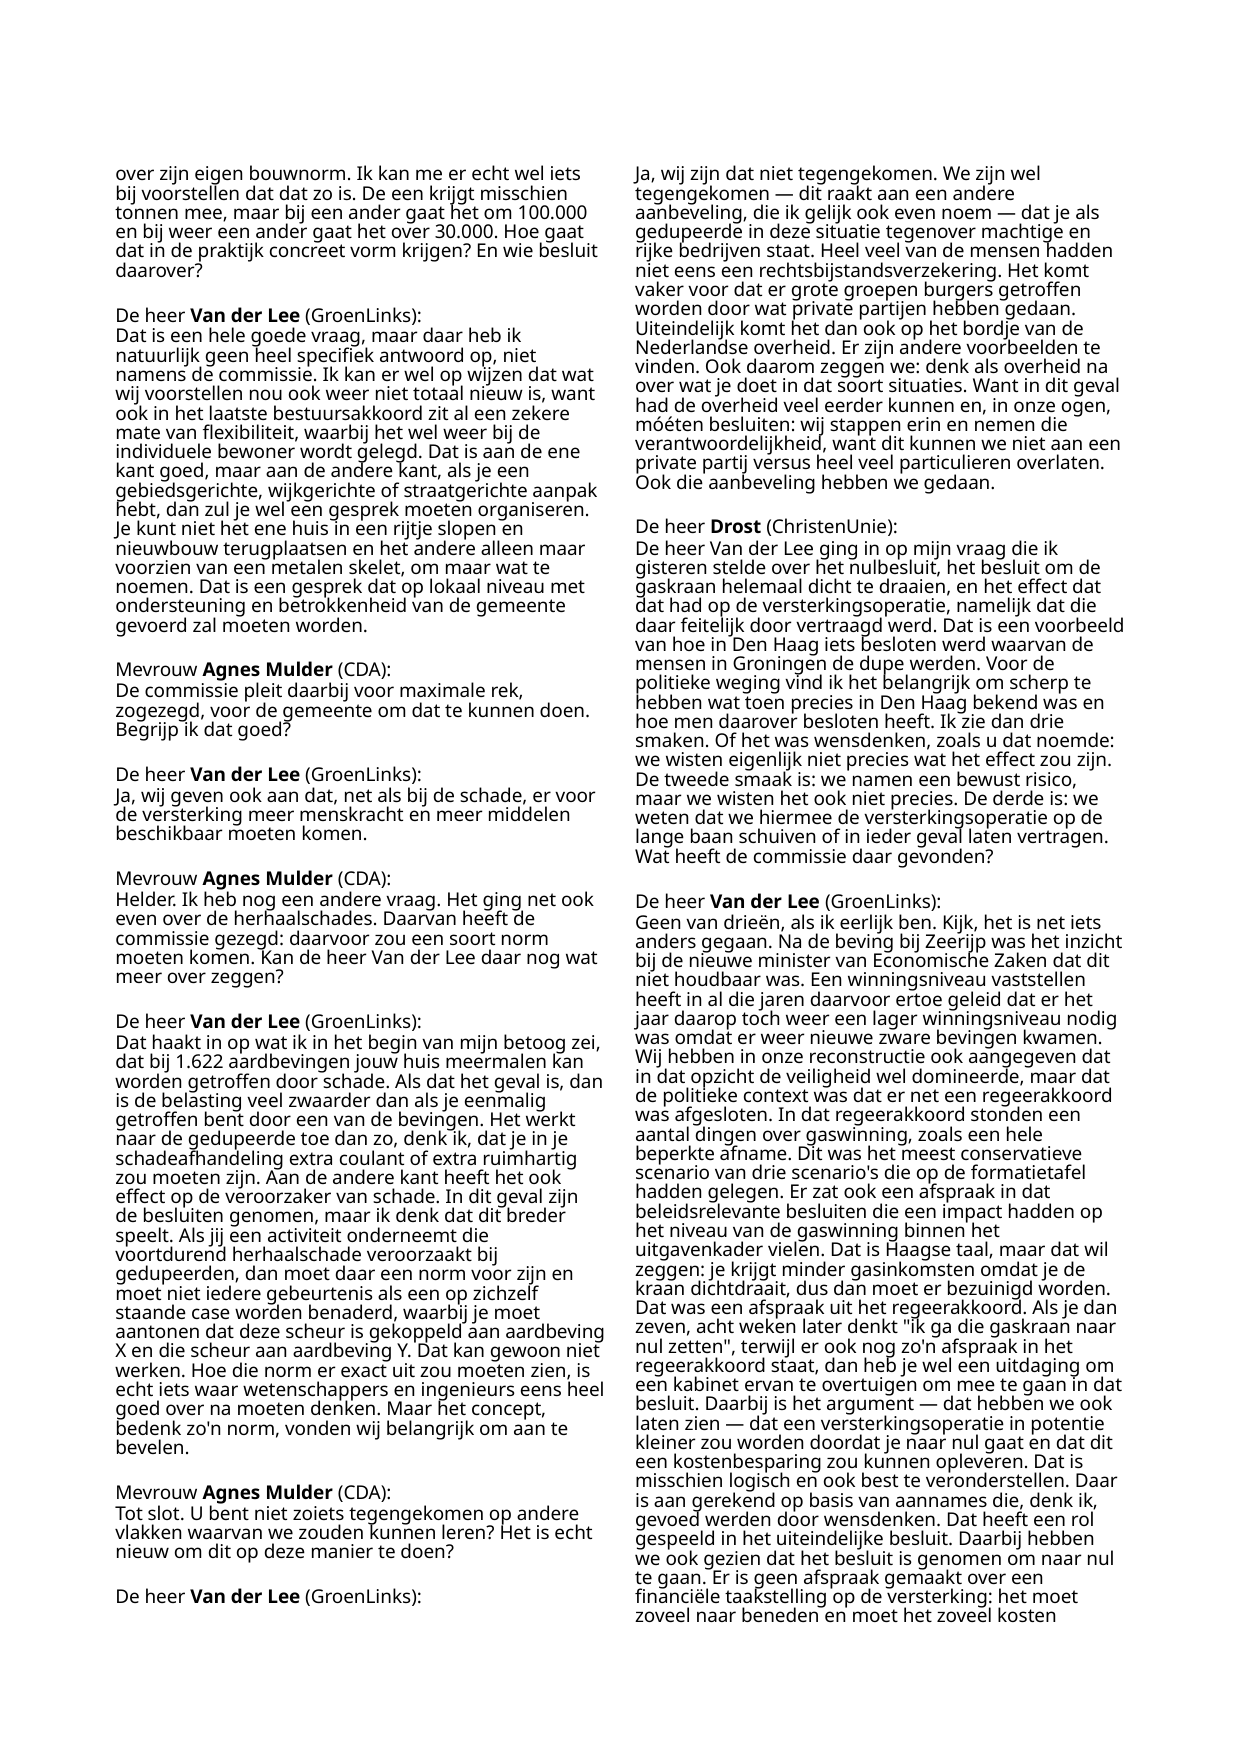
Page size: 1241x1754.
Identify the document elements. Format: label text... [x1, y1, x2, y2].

text Ja, wij zijn dat niet tegengekomen. We zijn wel tegengekomen — dit raakt aan een andere aanbeveling, die ik gelijk ook even noem — dat je als gedupeerde in deze situatie tegenover machtige en rijke bedrijven staat. Heel veel van de mensen hadden niet eens een rechtsbijstandsverzekering. Het komt vaker voor dat er grote groepen burgers getroffen worden door wat private partijen hebben gedaan. Uiteindelijk komt het dan ook op het bordje van de Nederlandse overheid. Er zijn andere voorbeelden te vinden. Ook daarom zeggen we: denk als overheid na over wat je doet in dat soort situaties. Want in dit geval had de overheid veel eerder kunnen en, in onze ogen, móéten besluiten: wij stappen erin en nemen die verantwoordelijkheid, want dit kunnen we niet aan een private partij versus heel veel particulieren overlaten. Ook die aanbeveling hebben we gedaan. [635, 165, 1125, 493]
text Ja, wij geven ook aan dat, net als bij de schade, er voor de versterking meer menskracht en meer middelen beschikbaar moeten komen. [115, 787, 605, 844]
text De heer Van der Lee ging in op mijn vraag die ik gisteren stelde over het nulbesluit, het besluit om de gaskraan helemaal dicht te draaien, en het effect dat dat had op de versterkingsoperatie, namelijk dat die daar feitelijk door vertraagd werd. Dat is een voorbeeld van hoe in Den Haag iets besloten werd waarvan de mensen in Groningen de dupe werden. Voor de politieke weging vind ik het belangrijk om scherp te hebben wat toen precies in Den Haag bekend was en hoe men daarover besloten heeft. Ik zie dan drie smaken. Of het was wensdenken, zoals u dat noemde: we wisten eigenlijk niet precies wat het effect zou zijn. De tweede smaak is: we namen een bewust risico, maar we wisten het ook niet precies. De derde is: we weten dat we hiermee de versterkingsoperatie op de lange baan schuiven of in ieder geval laten vertragen. Wat heeft de commissie daar gevonden? [635, 539, 1125, 867]
text Mevrouw Agnes Mulder (CDA): [115, 1479, 605, 1504]
text Geen van drieën, als ik eerlijk ben. Kijk, het is net iets anders gegaan. Na de beving bij Zeerijp was het inzicht bij de nieuwe minister van Economische Zaken dat dit niet houdbaar was. Een winningsniveau vaststellen heeft in al die jaren daarvoor ertoe geleid dat er het jaar daarop toch weer een lager winningsniveau nodig was omdat er weer nieuwe zware bevingen kwamen. Wij hebben in onze reconstructie ook aangegeven dat in dat opzicht de veiligheid wel domineerde, maar dat de politieke context was dat er net een regeerakkoord was afgesloten. In dat regeerakkoord stonden een aantal dingen over gaswinning, zoals een hele beperkte afname. Dit was het meest conservatieve scenario van drie scenario's die op de formatietafel hadden gelegen. Er zat ook een afspraak in dat beleidsrelevante besluiten die een impact hadden op het niveau van de gaswinning binnen het uitgavenkader vielen. Dat is Haagse taal, maar dat wil zeggen: je krijgt minder gasinkomsten omdat je de kraan dichtdraait, dus dan moet er bezuinigd worden. Dat was een afspraak uit het regeerakkoord. Als je dan zeven, acht weken later denkt "ik ga die gaskraan naar nul zetten", terwijl er ook nog zo'n afspraak in het regeerakkoord staat, dan heb je wel een uitdaging om een kabinet ervan te overtuigen om mee te gaan in dat besluit. Daarbij is het argument — dat hebben we ook laten zien — dat een versterkingsoperatie in potentie kleiner zou worden doordat je naar nul gaat en dat dit een kostenbesparing zou kunnen opleveren. Dat is misschien logisch en ook best te veronderstellen. Daar is aan gerekend op basis van aannames die, denk ik, gevoed werden door wensdenken. Dat heeft een rol gespeeld in het uiteindelijke besluit. Daarbij hebben we ook gezien dat het besluit is genomen om naar nul te gaan. Er is geen afspraak gemaakt over een financiële taakstelling op de versterking: het moet zoveel naar beneden en moet het zoveel kosten [635, 914, 1125, 1627]
text Dat haakt in op wat ik in het begin van mijn betoog zei, dat bij 1.622 aardbevingen jouw huis meermalen kan worden getroffen door schade. Als dat het geval is, dan is de belasting veel zwaarder dan als je eenmalig getroffen bent door een van de bevingen. Het werkt naar de gedupeerde toe dan zo, denk ik, dat je in je schadeafhandeling extra coulant of extra ruimhartig zou moeten zijn. Aan de andere kant heeft het ook effect op de veroorzaker van schade. In dit geval zijn de besluiten genomen, maar ik denk dat dit breder speelt. Als jij een activiteit onderneemt die voortdurend herhaalschade veroorzaakt bij gedupeerden, dan moet daar een norm voor zijn en moet niet iedere gebeurtenis als een op zichzelf staande case worden benaderd, waarbij je moet aantonen dat deze scheur is gekoppeld aan aardbeving X en die scheur aan aardbeving Y. Dat kan gewoon niet werken. Hoe die norm er exact uit zou moeten zien, is echt iets waar wetenschappers en ingenieurs eens heel goed over na moeten denken. Maar het concept, bedenk zo'n norm, vonden wij belangrijk om aan te bevelen. [115, 1034, 605, 1458]
text Mevrouw Agnes Mulder (CDA): [115, 657, 605, 682]
text Tot slot. U bent niet zoiets tegengekomen op andere vlakken waarvan we zouden kunnen leren? Het is echt nieuw om dit op deze manier te doen? [115, 1504, 605, 1562]
text over zijn eigen bouwnorm. Ik kan me er echt wel iets bij voorstellen dat dat zo is. De een krijgt misschien tonnen mee, maar bij een ander gaat het om 100.000 en bij weer een ander gaat het over 30.000. Hoe gaat dat in de praktijk concreet vorm krijgen? En wie besluit daarover? [115, 165, 605, 281]
text De heer Van der Lee (GroenLinks): [115, 302, 605, 327]
text Helder. Ik heb nog een andere vraag. Het ging net ook even over de herhaalschades. Daarvan heeft de commissie gezegd: daarvoor zou een soort norm moeten komen. Kan de heer Van der Lee daar nog wat meer over zeggen? [115, 891, 605, 987]
text De heer Van der Lee (GroenLinks): [635, 888, 1125, 914]
text De heer Van der Lee (GroenLinks): [115, 1583, 605, 1609]
text Dat is een hele goede vraag, maar daar heb ik natuurlijk geen heel specifiek antwoord op, niet namens de commissie. Ik kan er wel op wijzen dat wat wij voorstellen nou ook weer niet totaal nieuw is, want ook in het laatste bestuursakkoord zit al een zekere mate van flexibiliteit, waarbij het wel weer bij de individuele bewoner wordt gelegd. Dat is aan de ene kant goed, maar aan de andere kant, als je een gebiedsgerichte, wijkgerichte of straatgerichte aanpak hebt, dan zul je wel een gesprek moeten organiseren. Je kunt niet het ene huis in een rijtje slopen en nieuwbouw terugplaatsen en het andere alleen maar voorzien van een metalen skelet, om maar wat te noemen. Dat is een gesprek dat op lokaal niveau met ondersteuning en betrokkenheid van de gemeente gevoerd zal moeten worden. [115, 327, 605, 636]
text De heer Drost (ChristenUnie): [635, 514, 1125, 539]
text De heer Van der Lee (GroenLinks): [115, 1008, 605, 1034]
text Mevrouw Agnes Mulder (CDA): [115, 865, 605, 891]
text De heer Van der Lee (GroenLinks): [115, 761, 605, 787]
text De commissie pleit daarbij voor maximale rek, zogezegd, voor de gemeente om dat te kunnen doen. Begrijp ik dat goed? [115, 682, 605, 740]
